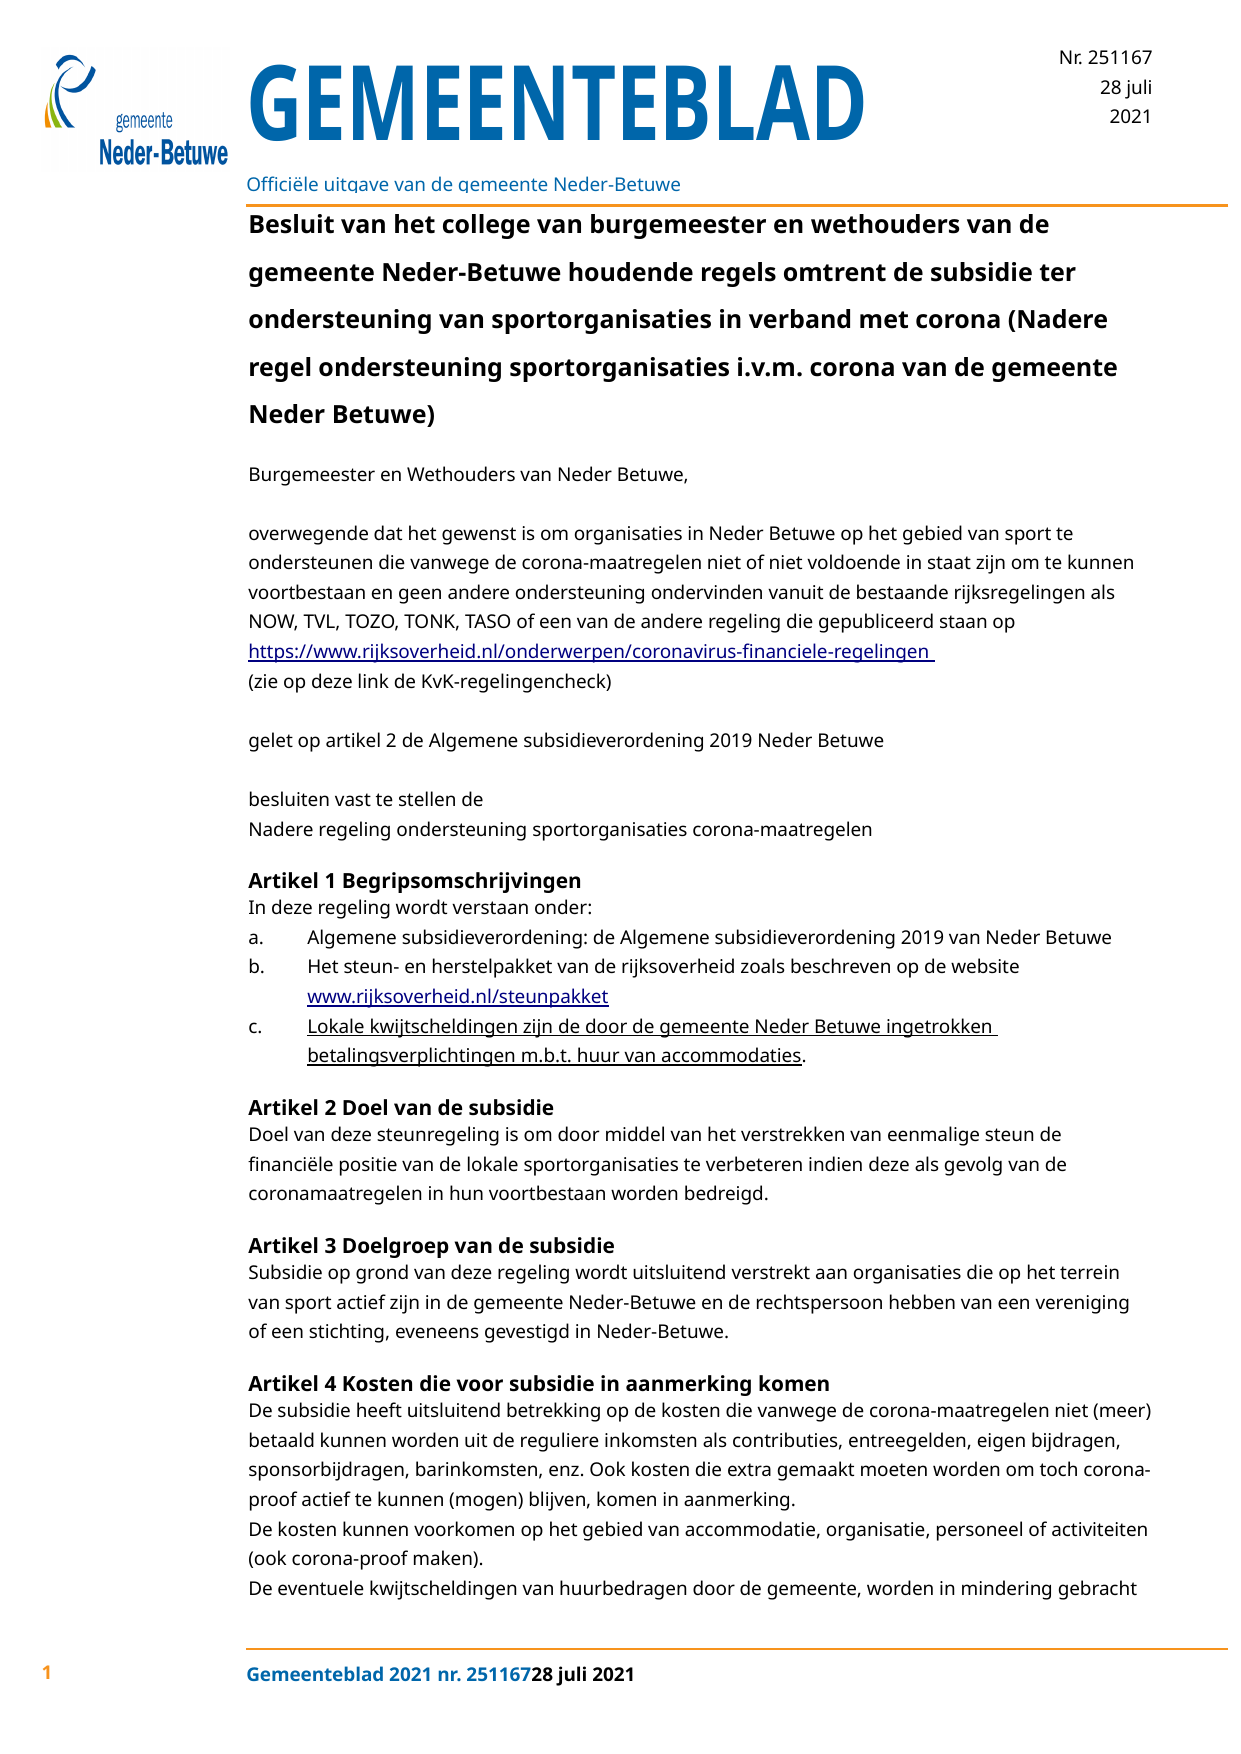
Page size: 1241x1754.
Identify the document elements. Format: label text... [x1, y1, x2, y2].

list Algemene subsidieverordening: de Algemene subsidieverordening 2019 van Neder Betuwe [248, 924, 1152, 950]
text Besluit van het college van burgemeester en wethouders van de gemeente Neder-Betuwe houdende regels omtrent de subsidie ter ondersteuning van sportorganisaties in verband met corona (Nadere regel ondersteuning sportorganisaties i.v.m. corona van de gemeente Neder Betuwe) [248, 207, 1152, 431]
text Doel van deze steunregeling is om door middel van het verstrekken van eenmalige steun de financiële positie van de lokale sportorganisaties te verbeteren indien deze als gevolg van de coronamaatregelen in hun voortbestaan worden bedreigd. [248, 1121, 1152, 1206]
picture [41, 47, 231, 172]
text besluiten vast te stellen de [248, 786, 1152, 812]
list Het steun- en herstelpakket van de rijksoverheid zoals beschreven op de website www.rijksoverheid.nl/steunpakket [248, 954, 1152, 1009]
text Artikel 1 Begripsomschrijvingen [248, 866, 1152, 894]
text Artikel 2 Doel van de subsidie [248, 1093, 1152, 1121]
text (zie op deze link de KvK-regelingencheck) [248, 668, 1152, 693]
text Burgemeester en Wethouders van Neder Betuwe, [248, 461, 1152, 486]
text Subsidie op grond van deze regeling wordt uitsluitend verstrekt aan organisaties die op het terrein van sport actief zijn in de gemeente Neder-Betuwe en de rechtspersoon hebben van een vereniging of een stichting, eveneens gevestigd in Neder-Betuwe. [248, 1259, 1152, 1344]
text overwegende dat het gewenst is om organisaties in Neder Betuwe op het gebied van sport te ondersteunen die vanwege de corona-maatregelen niet of niet voldoende in staat zijn om te kunnen voortbestaan en geen andere ondersteuning ondervinden vanuit de bestaande rijksregelingen als NOW, TVL, TOZO, TONK, TASO of een van de andere regeling die gepubliceerd staan op https://www.rijksoverheid.nl/onderwerpen/coronavirus-financiele-regelingen [248, 520, 1152, 664]
text Artikel 3 Doelgroep van de subsidie [248, 1231, 1152, 1259]
text gelet op artikel 2 de Algemene subsidieverordening 2019 Neder Betuwe [248, 727, 1152, 753]
text Nadere regeling ondersteuning sportorganisaties corona-maatregelen [248, 816, 1152, 841]
text In deze regeling wordt verstaan onder: [248, 894, 1152, 920]
text De eventuele kwijtscheldingen van huurbedragen door de gemeente, worden in mindering gebracht [248, 1575, 1152, 1601]
list Lokale kwijtscheldingen zijn de door de gemeente Neder Betuwe ingetrokken betalingsverplichtingen m.b.t. huur van accommodaties. [248, 1013, 1152, 1068]
text De subsidie heeft uitsluitend betrekking op de kosten die vanwege de corona-maatregelen niet (meer) betaald kunnen worden uit de reguliere inkomsten als contributies, entreegelden, eigen bijdragen, sponsorbijdragen, barinkomsten, enz. Ook kosten die extra gemaakt moeten worden om toch corona-proof actief te kunnen (mogen) blijven, komen in aanmerking. [248, 1397, 1152, 1512]
text De kosten kunnen voorkomen op het gebied van accommodatie, organisatie, personeel of activiteiten (ook corona-proof maken). [248, 1516, 1152, 1571]
text Artikel 4 Kosten die voor subsidie in aanmerking komen [248, 1369, 1152, 1397]
